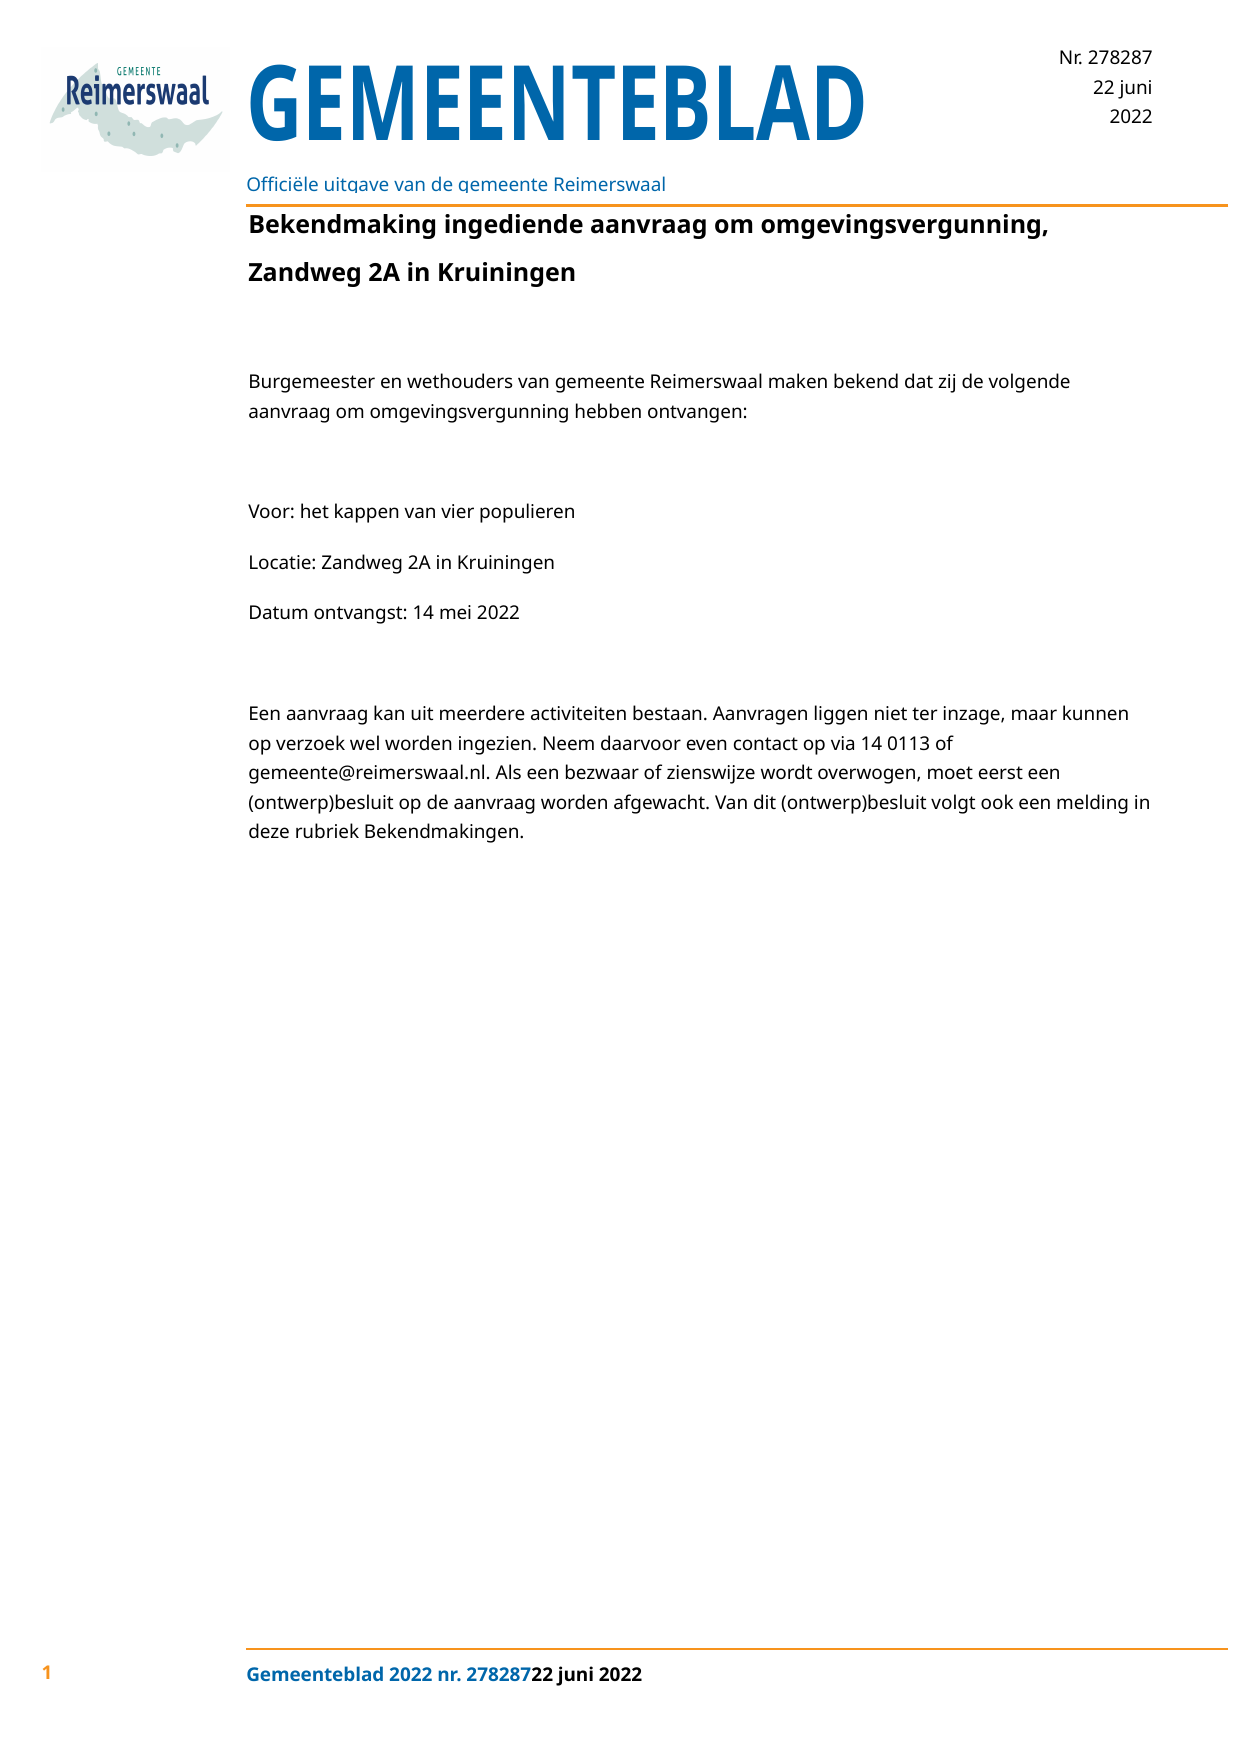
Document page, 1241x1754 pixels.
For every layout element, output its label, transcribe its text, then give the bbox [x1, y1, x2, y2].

text Burgemeester en wethouders van gemeente Reimerswaal maken bekend dat zij de volgende aanvraag om omgevingsvergunning hebben ontvangen: [248, 368, 1152, 424]
text Voor: het kappen van vier populieren [248, 499, 1152, 524]
text Datum ontvangst: 14 mei 2022 [248, 599, 1152, 625]
text Locatie: Zandweg 2A in Kruiningen [248, 549, 1152, 575]
text Bekendmaking ingediende aanvraag om omgevingsvergunning, Zandweg 2A in Kruiningen [248, 207, 1152, 288]
picture [41, 47, 231, 172]
text Een aanvraag kan uit meerdere activiteiten bestaan. Aanvragen liggen niet ter inzage, maar kunnen op verzoek wel worden ingezien. Neem daarvoor even contact op via 14 0113 of gemeente@reimerswaal.nl. Als een bezwaar of zienswijze wordt overwogen, moet eerst een (ontwerp)besluit op de aanvraag worden afgewacht. Van dit (ontwerp)besluit volgt ook een melding in deze rubriek Bekendmakingen. [248, 700, 1152, 844]
